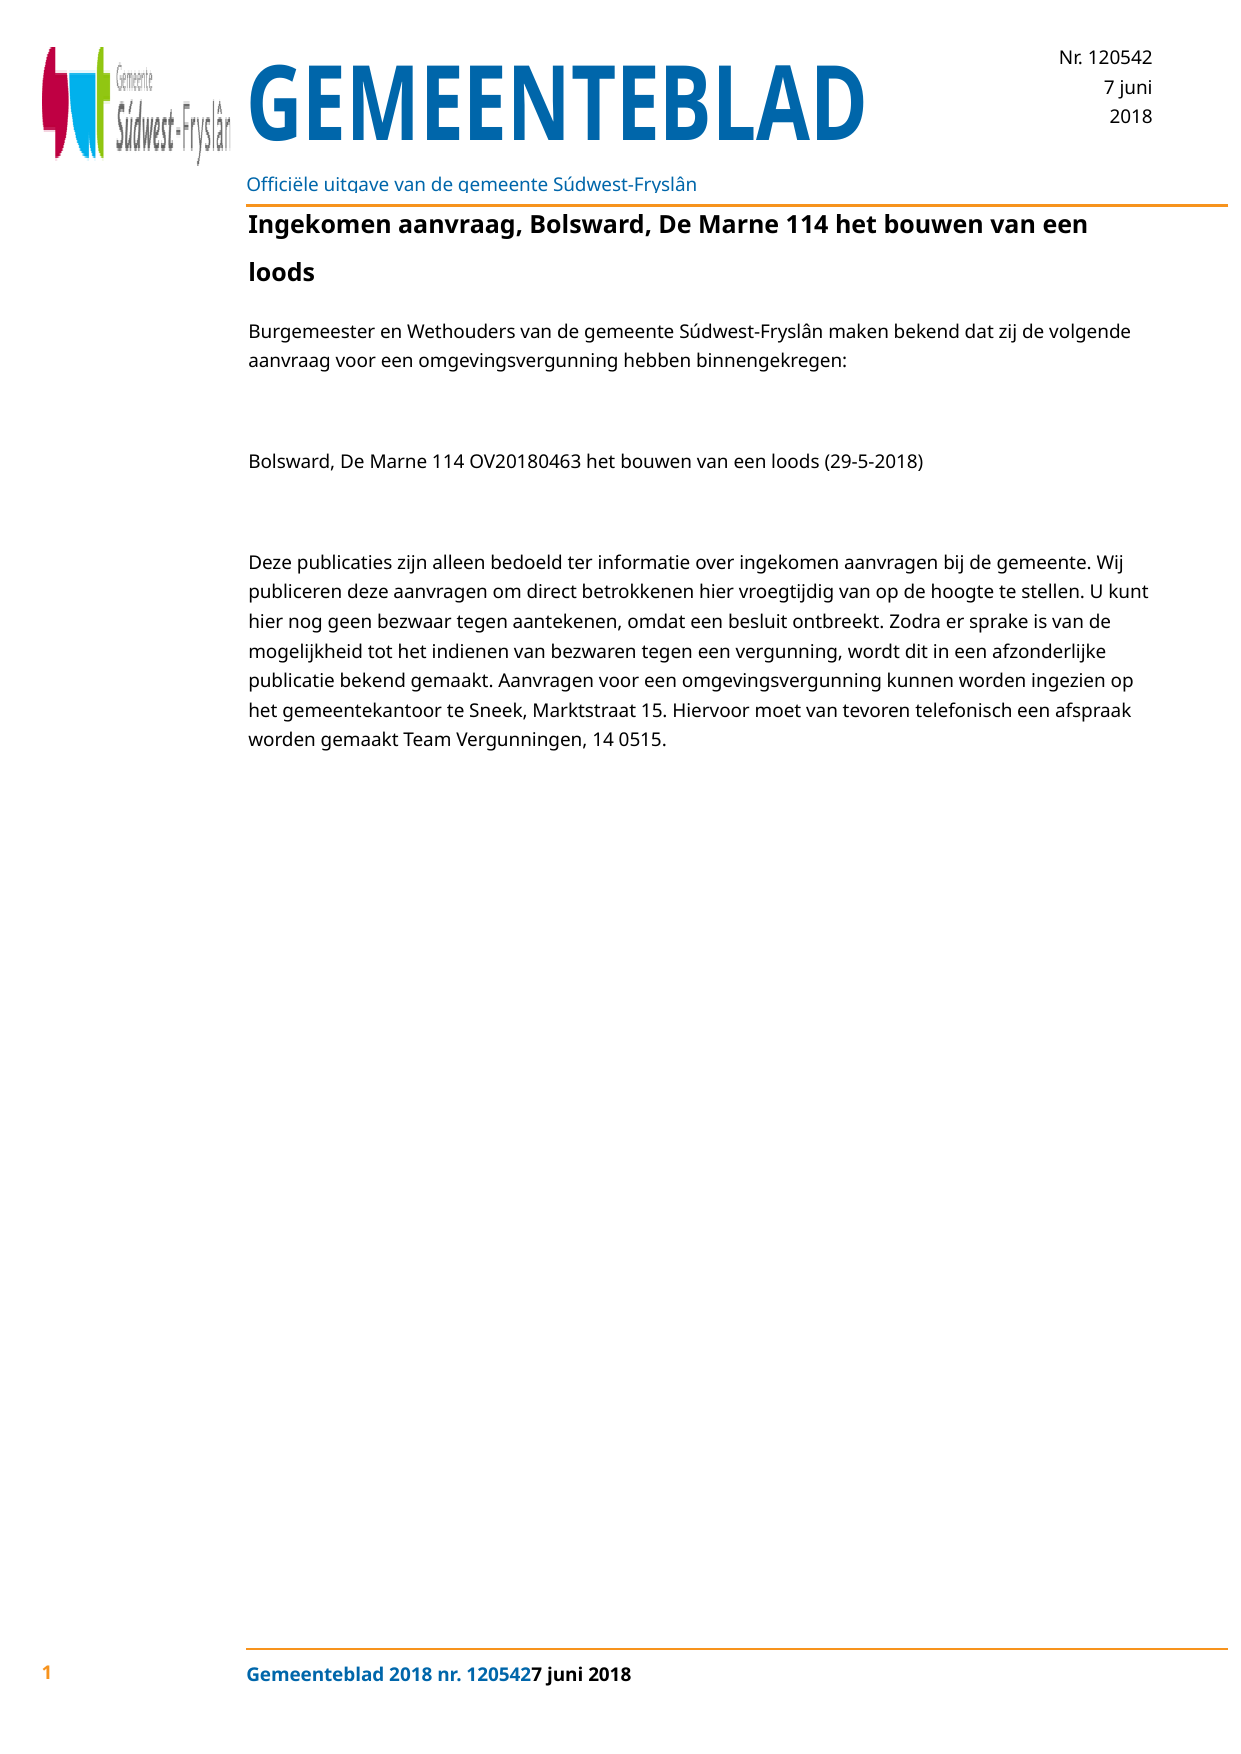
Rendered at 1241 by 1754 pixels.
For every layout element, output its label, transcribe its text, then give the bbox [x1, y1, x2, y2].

picture [41, 47, 231, 172]
text Burgemeester en Wethouders van de gemeente Súdwest-Fryslân maken bekend dat zij de volgende aanvraag voor een omgevingsvergunning hebben binnengekregen: [248, 318, 1152, 373]
text Bolsward, De Marne 114 OV20180463 het bouwen van een loods (29-5-2018) [248, 448, 1152, 474]
text Ingekomen aanvraag, Bolsward, De Marne 114 het bouwen van een loods [248, 207, 1152, 288]
text Deze publicaties zijn alleen bedoeld ter informatie over ingekomen aanvragen bij de gemeente. Wij publiceren deze aanvragen om direct betrokkenen hier vroegtijdig van op de hoogte te stellen. U kunt hier nog geen bezwaar tegen aantekenen, omdat een besluit ontbreekt. Zodra er sprake is van de mogelijkheid tot het indienen van bezwaren tegen een vergunning, wordt dit in een afzonderlijke publicatie bekend gemaakt. Aanvragen voor een omgevingsvergunning kunnen worden ingezien op het gemeentekantoor te Sneek, Marktstraat 15. Hiervoor moet van tevoren telefonisch een afspraak worden gemaakt Team Vergunningen, 14 0515. [248, 549, 1152, 752]
